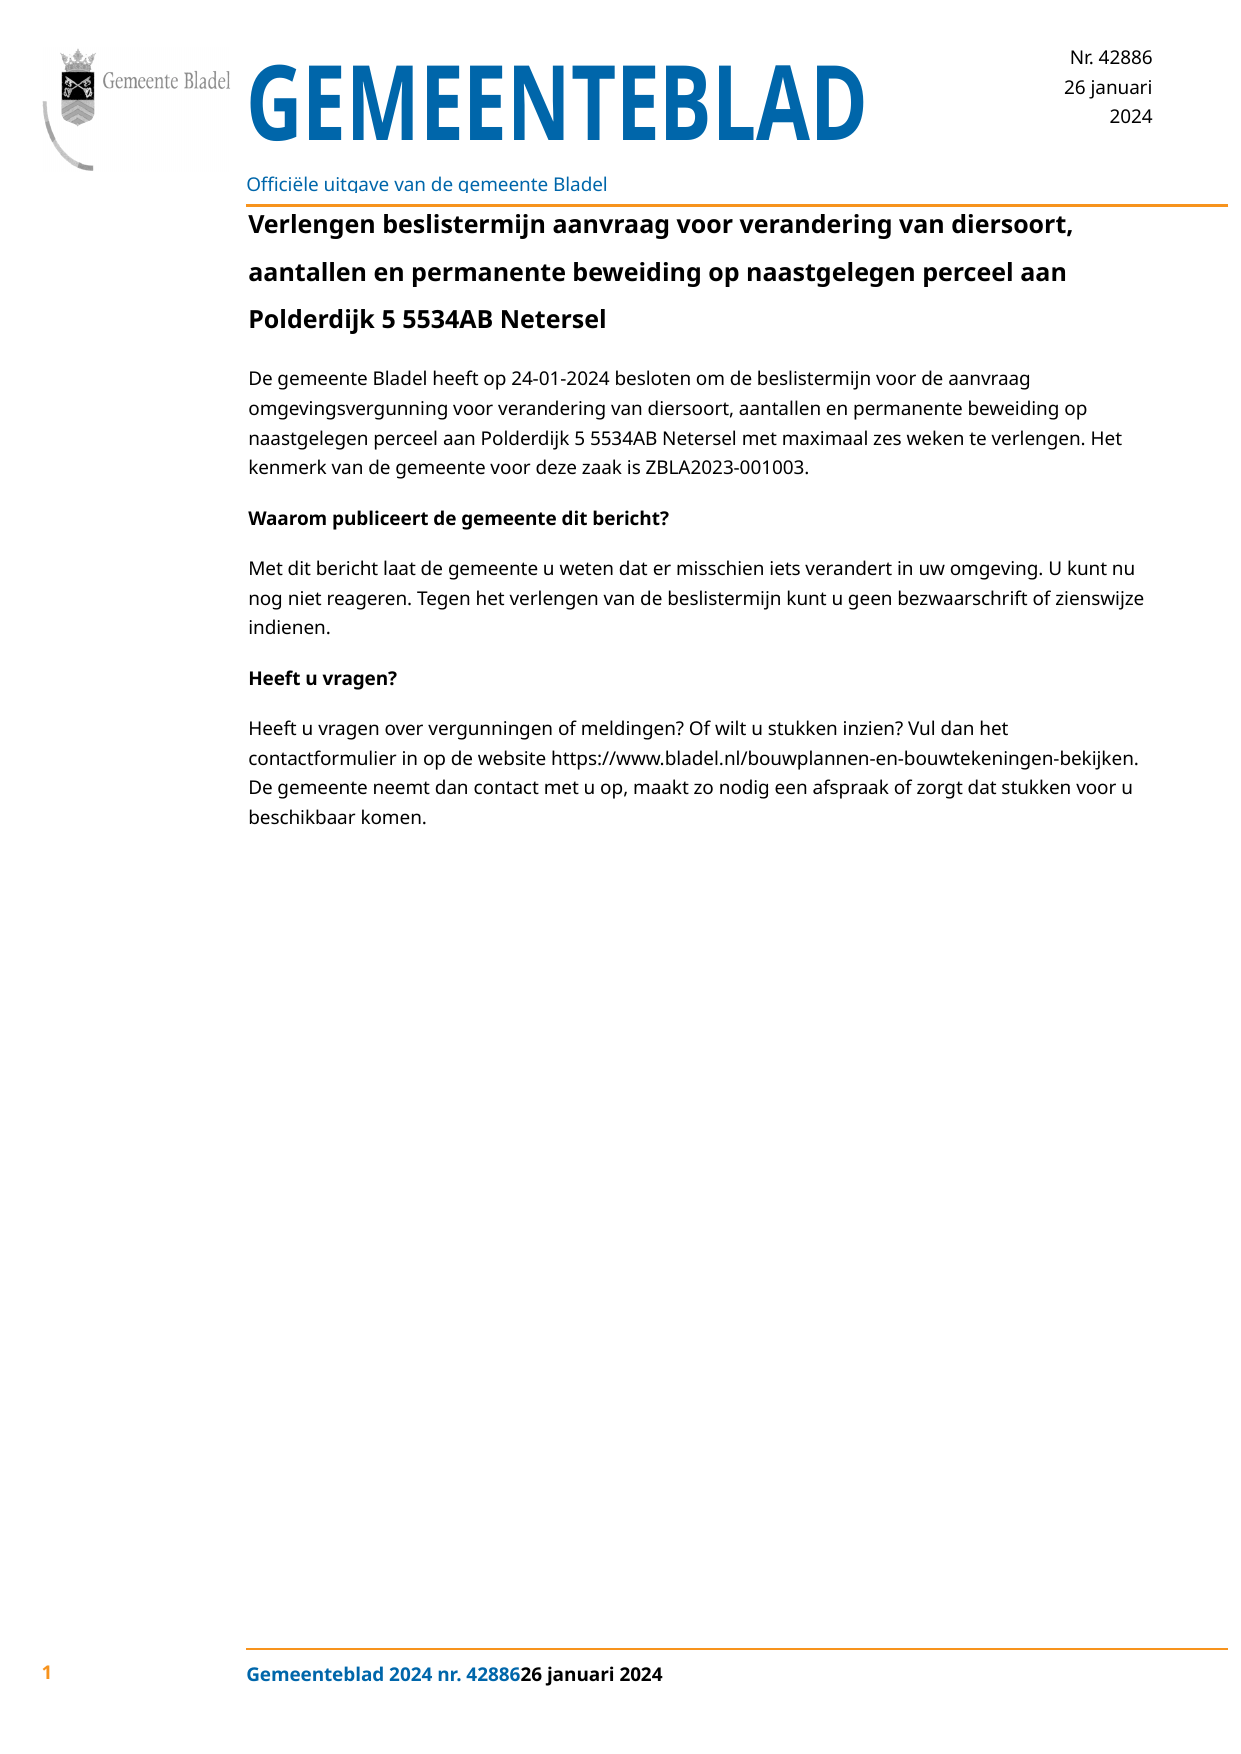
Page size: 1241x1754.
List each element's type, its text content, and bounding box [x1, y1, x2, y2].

text Heeft u vragen over vergunningen of meldingen? Of wilt u stukken inzien? Vul dan het contactformulier in op de website https://www.bladel.nl/bouwplannen-en-bouwtekeningen-bekijken. De gemeente neemt dan contact met u op, maakt zo nodig een afspraak of zorgt dat stukken voor u beschikbaar komen. [248, 715, 1152, 829]
text Heeft u vragen? [248, 665, 1152, 690]
text De gemeente Bladel heeft op 24-01-2024 besloten om de beslistermijn voor de aanvraag omgevingsvergunning voor verandering van diersoort, aantallen en permanente beweiding op naastgelegen perceel aan Polderdijk 5 5534AB Netersel met maximaal zes weken te verlengen. Het kenmerk van de gemeente voor deze zaak is ZBLA2023-001003. [248, 366, 1152, 480]
text Met dit bericht laat de gemeente u weten dat er misschien iets verandert in uw omgeving. U kunt nu nog niet reageren. Tegen het verlengen van de beslistermijn kunt u geen bezwaarschrift of zienswijze indienen. [248, 555, 1152, 640]
text Verlengen beslistermijn aanvraag voor verandering van diersoort, aantallen en permanente beweiding op naastgelegen perceel aan Polderdijk 5 5534AB Netersel [248, 207, 1152, 336]
text Waarom publiceert de gemeente dit bericht? [248, 505, 1152, 530]
picture [41, 47, 231, 172]
